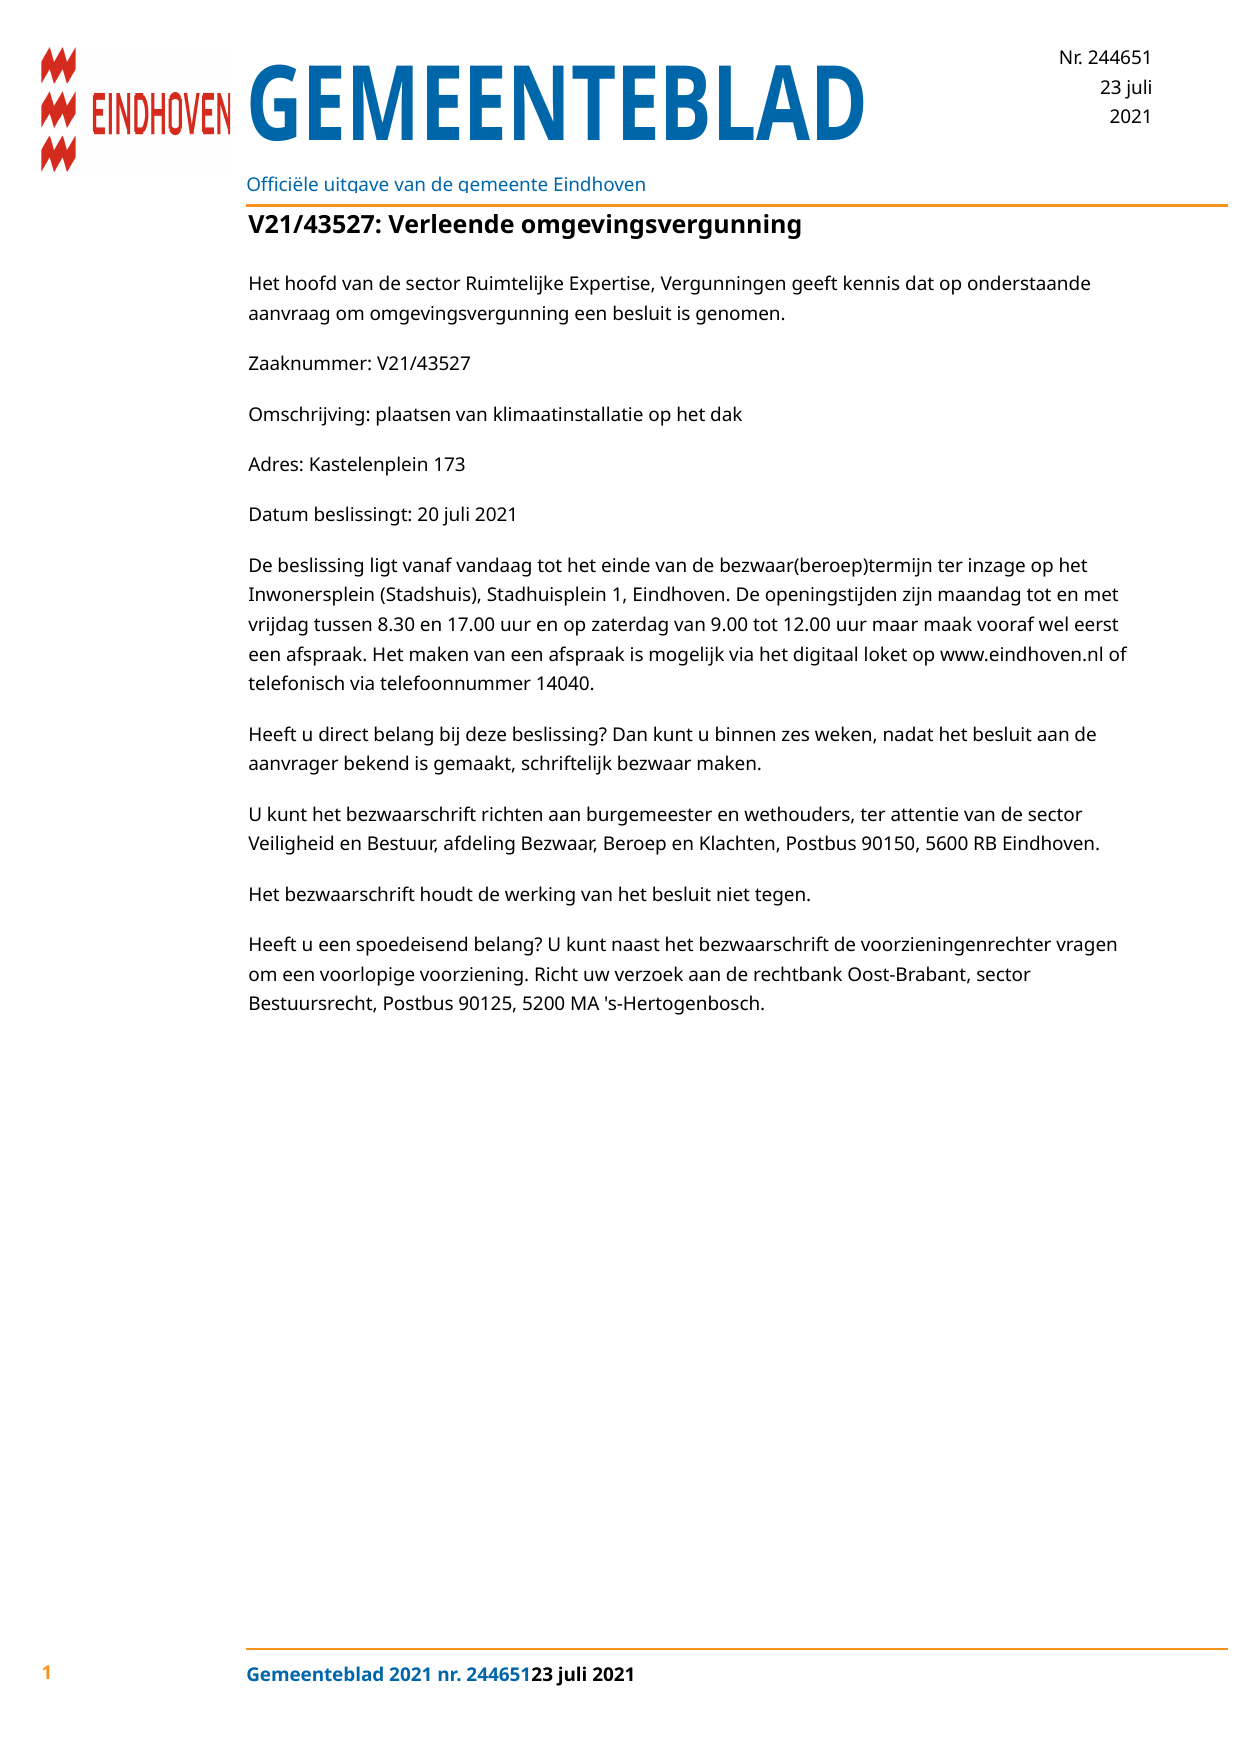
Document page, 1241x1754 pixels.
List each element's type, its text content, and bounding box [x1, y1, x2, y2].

text V21/43527: Verleende omgevingsvergunning [248, 207, 1152, 241]
text Het bezwaarschrift houdt de werking van het besluit niet tegen. [248, 881, 1152, 906]
text Adres: Kastelenplein 173 [248, 451, 1152, 477]
text Heeft u direct belang bij deze beslissing? Dan kunt u binnen zes weken, nadat het besluit aan de aanvrager bekend is gemaakt, schriftelijk bezwaar maken. [248, 721, 1152, 776]
text Zaaknummer: V21/43527 [248, 350, 1152, 376]
text Heeft u een spoedeisend belang? U kunt naast het bezwaarschrift de voorzieningenrechter vragen om een voorlopige voorziening. Richt uw verzoek aan de rechtbank Oost-Brabant, sector Bestuursrecht, Postbus 90125, 5200 MA 's-Hertogenbosch. [248, 931, 1152, 1016]
text Het hoofd van de sector Ruimtelijke Expertise, Vergunningen geeft kennis dat op onderstaande aanvraag om omgevingsvergunning een besluit is genomen. [248, 270, 1152, 326]
text Omschrijving: plaatsen van klimaatinstallatie op het dak [248, 401, 1152, 426]
picture [41, 47, 231, 172]
text De beslissing ligt vanaf vandaag tot het einde van de bezwaar(beroep)termijn ter inzage op het Inwonersplein (Stadshuis), Stadhuisplein 1, Eindhoven. De openingstijden zijn maandag tot en met vrijdag tussen 8.30 en 17.00 uur en op zaterdag van 9.00 tot 12.00 uur maar maak vooraf wel eerst een afspraak. Het maken van een afspraak is mogelijk via het digitaal loket op www.eindhoven.nl of telefonisch via telefoonnummer 14040. [248, 552, 1152, 696]
text Datum beslissingt: 20 juli 2021 [248, 502, 1152, 527]
text U kunt het bezwaarschrift richten aan burgemeester en wethouders, ter attentie van de sector Veiligheid en Bestuur, afdeling Bezwaar, Beroep en Klachten, Postbus 90150, 5600 RB Eindhoven. [248, 801, 1152, 856]
